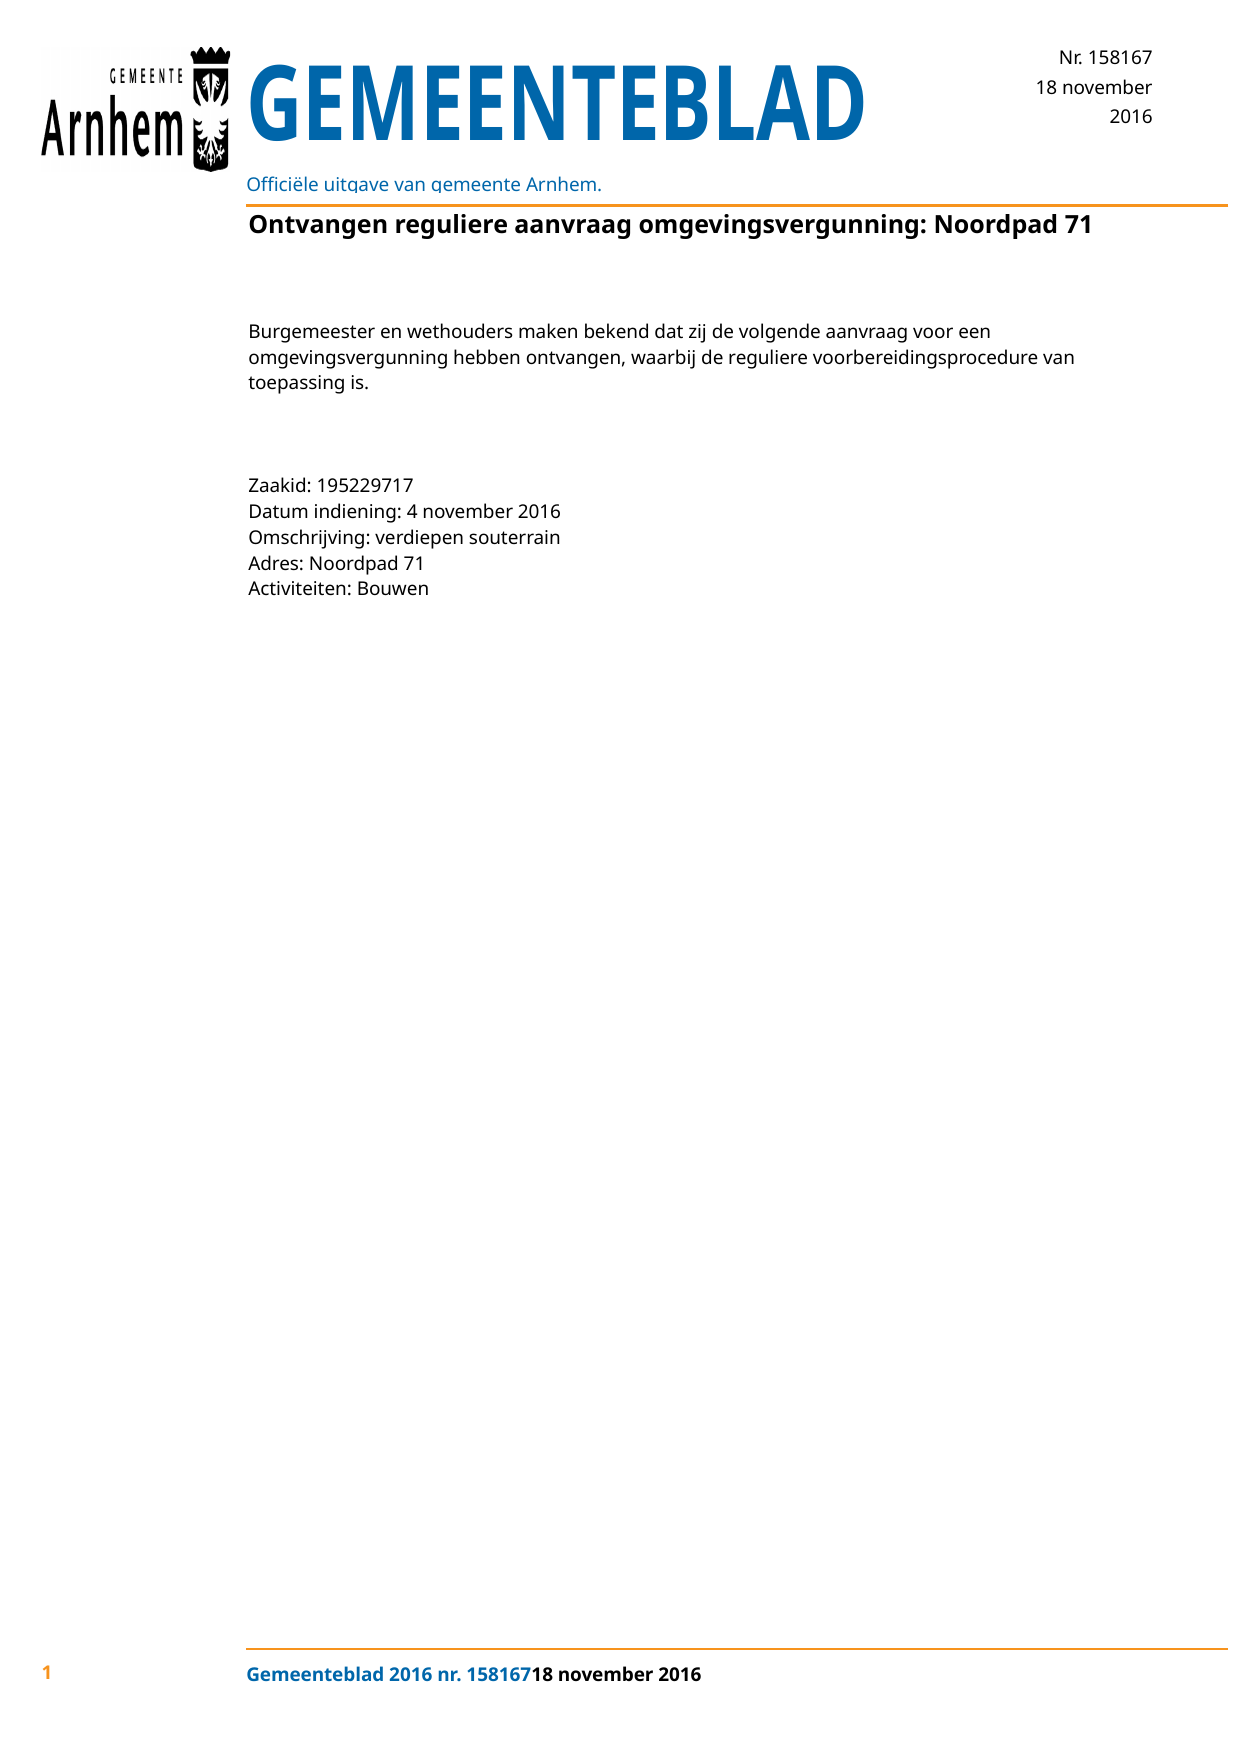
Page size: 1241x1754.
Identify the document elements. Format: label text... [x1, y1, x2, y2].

text Adres: Noordpad 71 [248, 550, 1152, 575]
picture [41, 47, 231, 172]
text Burgemeester en wethouders maken bekend dat zij de volgende aanvraag voor een omgevingsvergunning hebben ontvangen, waarbij de reguliere voorbereidingsprocedure van toepassing is. [248, 318, 1152, 395]
text Ontvangen reguliere aanvraag omgevingsvergunning: Noordpad 71 [248, 207, 1152, 241]
text Datum indiening: 4 november 2016 [248, 498, 1152, 524]
text Activiteiten: Bouwen [248, 575, 1152, 601]
text Omschrijving: verdiepen souterrain [248, 524, 1152, 550]
text Zaakid: 195229717 [248, 472, 1152, 498]
